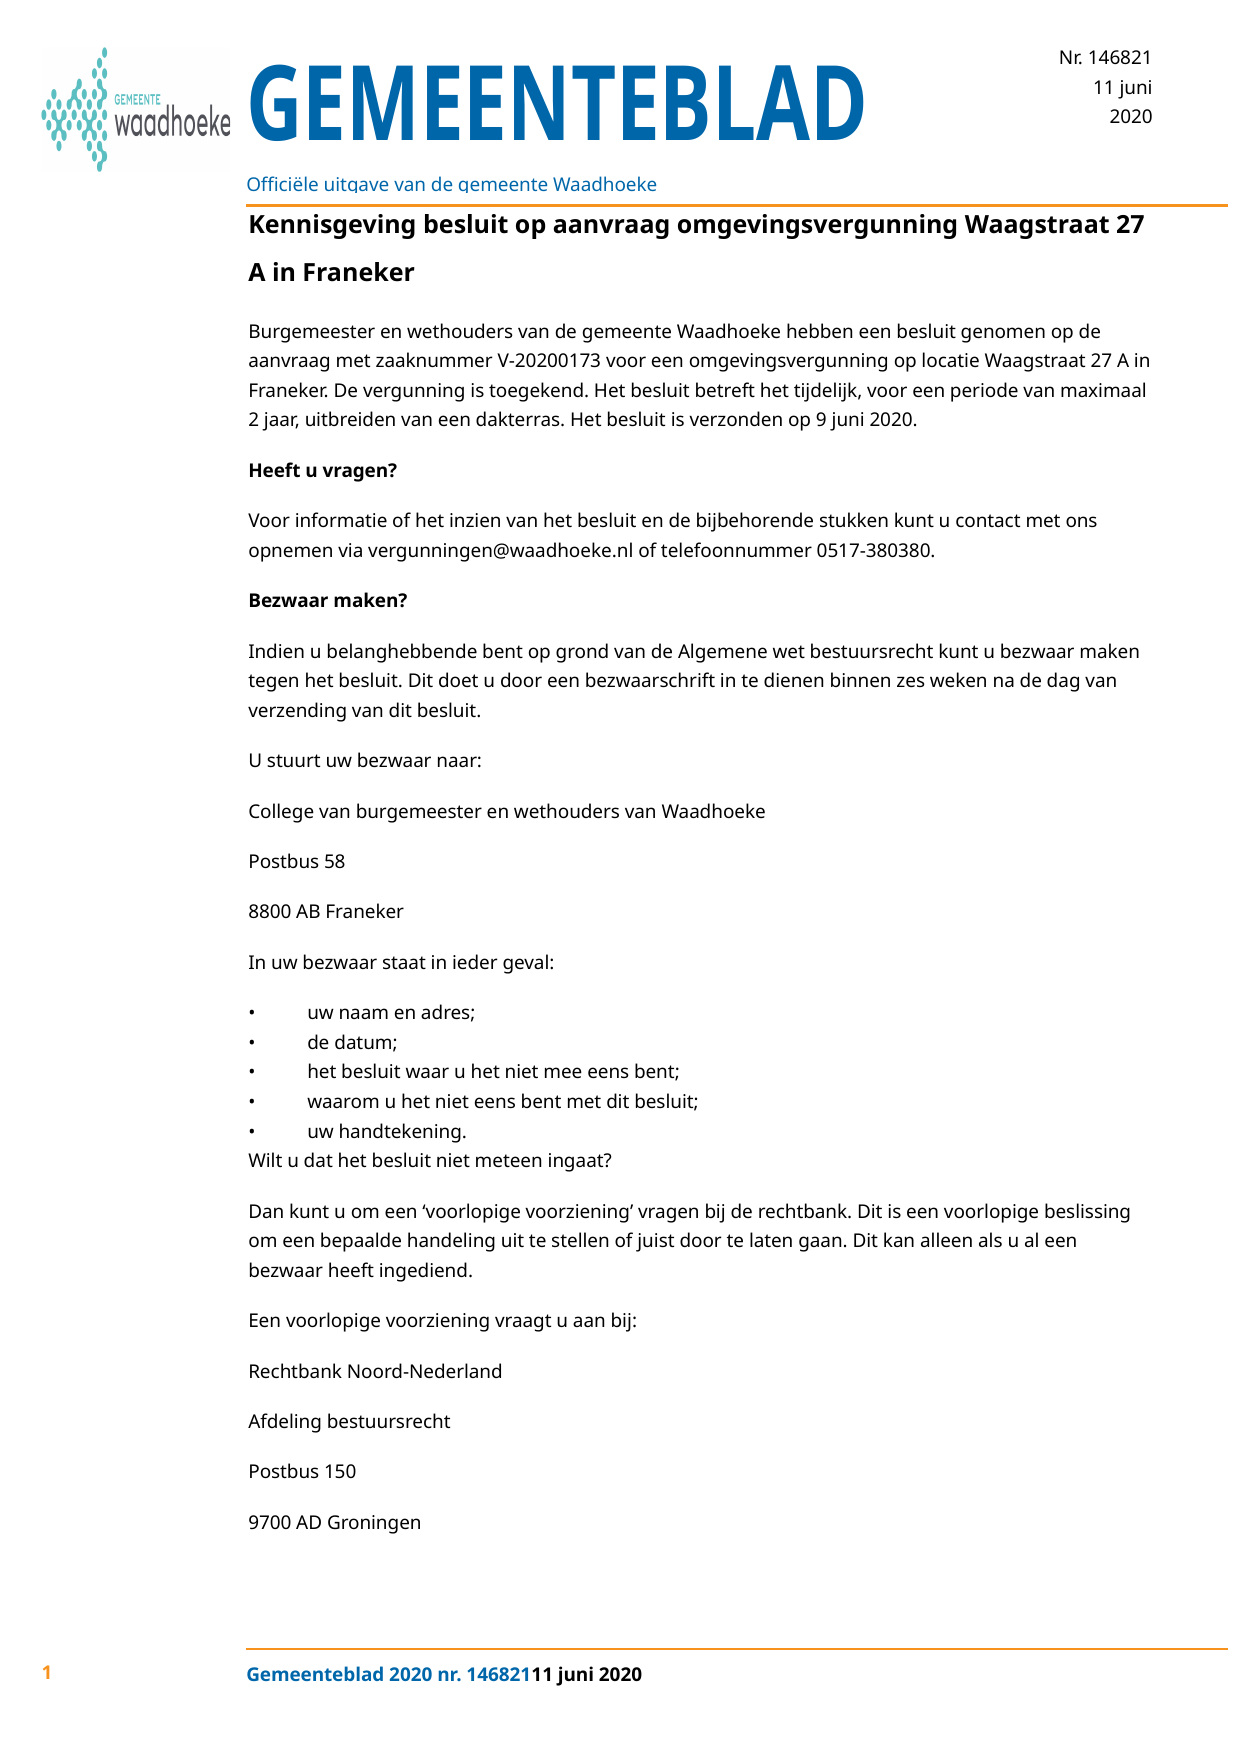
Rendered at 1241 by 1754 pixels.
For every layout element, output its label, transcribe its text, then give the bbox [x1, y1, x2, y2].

text Afdeling bestuursrecht [248, 1408, 1152, 1434]
list uw handtekening. [248, 1118, 1152, 1144]
text Postbus 58 [248, 848, 1152, 874]
text In uw bezwaar staat in ieder geval: [248, 949, 1152, 975]
text College van burgemeester en wethouders van Waadhoeke [248, 798, 1152, 824]
text Voor informatie of het inzien van het besluit en de bijbehorende stukken kunt u contact met ons opnemen via vergunningen@waadhoeke.nl of telefoonnummer 0517-380380. [248, 507, 1152, 563]
text Rechtbank Noord-Nederland [248, 1358, 1152, 1384]
list waarom u het niet eens bent met dit besluit; [248, 1088, 1152, 1114]
text 9700 AD Groningen [248, 1509, 1152, 1535]
list uw naam en adres; [248, 999, 1152, 1025]
text Indien u belanghebbende bent op grond van de Algemene wet bestuursrecht kunt u bezwaar maken tegen het besluit. Dit doet u door een bezwaarschrift in te dienen binnen zes weken na de dag van verzending van dit besluit. [248, 638, 1152, 723]
text Burgemeester en wethouders van de gemeente Waadhoeke hebben een besluit genomen op de aanvraag met zaaknummer V-20200173 voor een omgevingsvergunning op locatie Waagstraat 27 A in Franeker. De vergunning is toegekend. Het besluit betreft het tijdelijk, voor een periode van maximaal 2 jaar, uitbreiden van een dakterras. Het besluit is verzonden op 9 juni 2020. [248, 318, 1152, 432]
text Postbus 150 [248, 1459, 1152, 1484]
text Heeft u vragen? [248, 457, 1152, 483]
text Wilt u dat het besluit niet meteen ingaat? [248, 1147, 1152, 1173]
text Kennisgeving besluit op aanvraag omgevingsvergunning Waagstraat 27 A in Franeker [248, 207, 1152, 288]
text Dan kunt u om een ‘voorlopige voorziening’ vragen bij de rechtbank. Dit is een voorlopige beslissing om een bepaalde handeling uit te stellen of juist door te laten gaan. Dit kan alleen als u al een bezwaar heeft ingediend. [248, 1198, 1152, 1283]
text U stuurt uw bezwaar naar: [248, 747, 1152, 773]
list het besluit waar u het niet mee eens bent; [248, 1059, 1152, 1084]
list de datum; [248, 1029, 1152, 1055]
text Bezwaar maken? [248, 587, 1152, 613]
text Een voorlopige voorziening vraagt u aan bij: [248, 1307, 1152, 1333]
picture [41, 47, 231, 172]
text 8800 AB Franeker [248, 899, 1152, 924]
